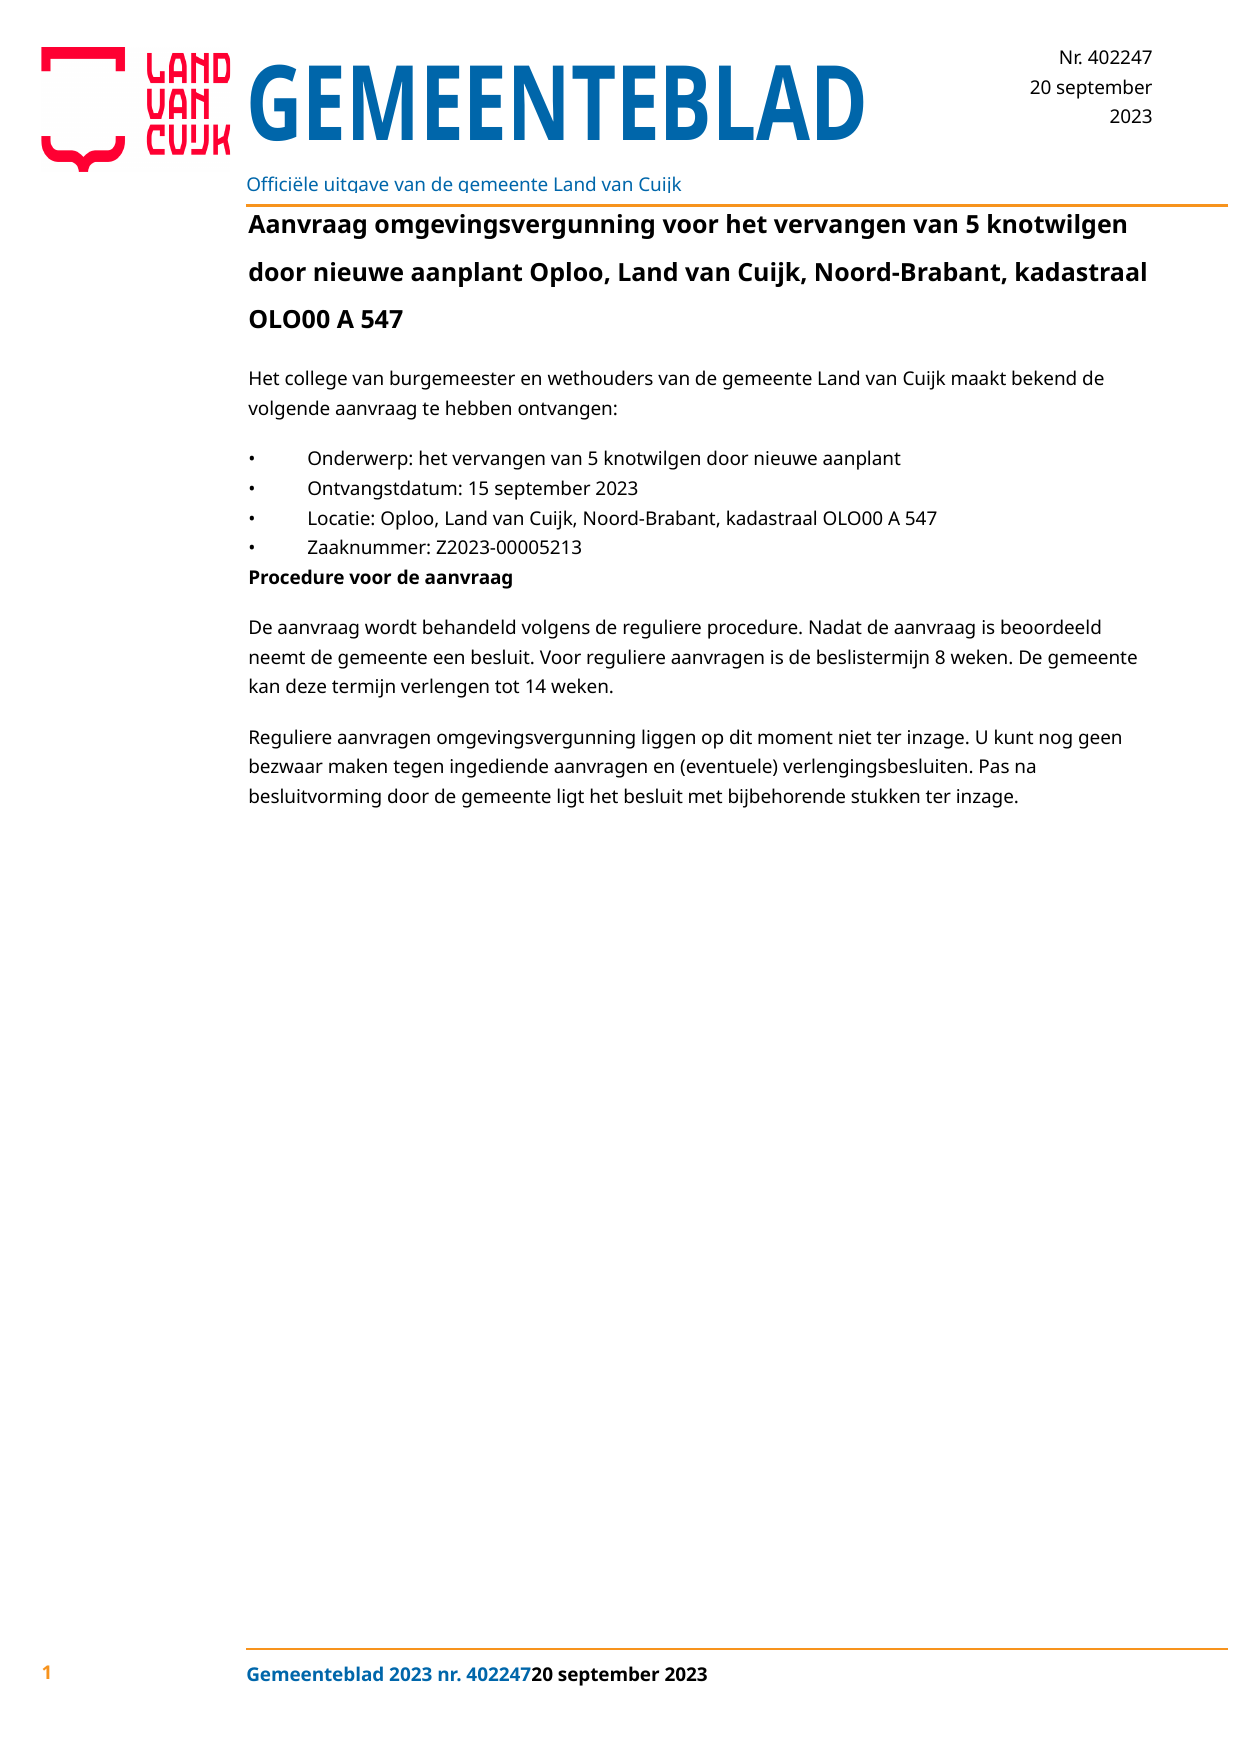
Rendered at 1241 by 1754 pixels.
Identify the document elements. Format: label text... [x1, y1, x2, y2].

text De aanvraag wordt behandeld volgens de reguliere procedure. Nadat de aanvraag is beoordeeld neemt de gemeente een besluit. Voor reguliere aanvragen is de beslistermijn 8 weken. De gemeente kan deze termijn verlengen tot 14 weken. [248, 614, 1152, 699]
list Ontvangstdatum: 15 september 2023 [248, 475, 1152, 501]
picture [41, 47, 231, 172]
list Locatie: Oploo, Land van Cuijk, Noord-Brabant, kadastraal OLO00 A 547 [248, 505, 1152, 530]
list Zaaknummer: Z2023-00005213 [248, 534, 1152, 560]
list Onderwerp: het vervangen van 5 knotwilgen door nieuwe aanplant [248, 446, 1152, 471]
text Het college van burgemeester en wethouders van de gemeente Land van Cuijk maakt bekend de volgende aanvraag te hebben ontvangen: [248, 366, 1152, 421]
text Aanvraag omgevingsvergunning voor het vervangen van 5 knotwilgen door nieuwe aanplant Oploo, Land van Cuijk, Noord-Brabant, kadastraal OLO00 A 547 [248, 207, 1152, 336]
text Reguliere aanvragen omgevingsvergunning liggen op dit moment niet ter inzage. U kunt nog geen bezwaar maken tegen ingediende aanvragen en (eventuele) verlengingsbesluiten. Pas na besluitvorming door de gemeente ligt het besluit met bijbehorende stukken ter inzage. [248, 724, 1152, 809]
text Procedure voor de aanvraag [248, 564, 1152, 589]
